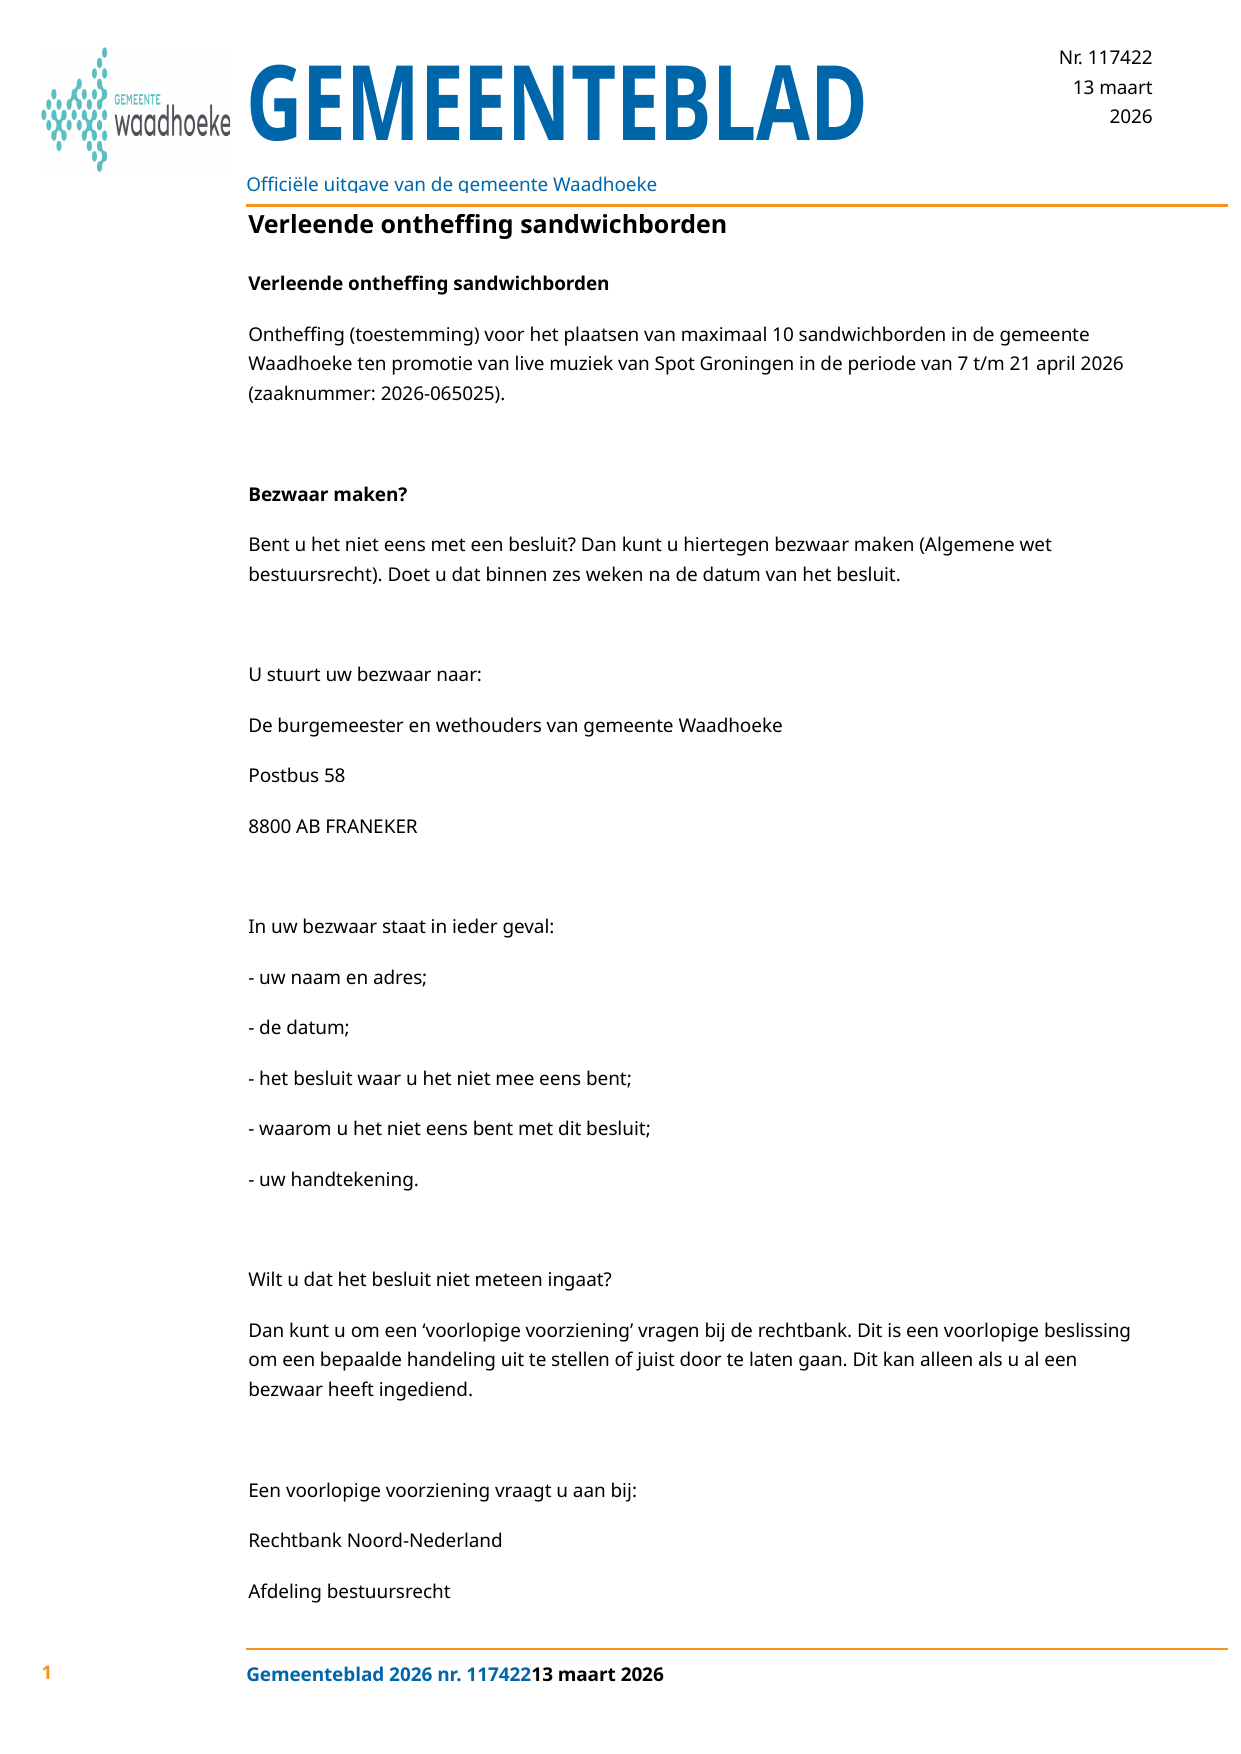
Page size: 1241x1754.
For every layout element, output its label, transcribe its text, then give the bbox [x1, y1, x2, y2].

text U stuurt uw bezwaar naar: [248, 662, 1152, 687]
text Verleende ontheffing sandwichborden [248, 270, 1152, 296]
text Wilt u dat het besluit niet meteen ingaat? [248, 1267, 1152, 1292]
text Postbus 58 [248, 762, 1152, 788]
text Ontheffing (toestemming) voor het plaatsen van maximaal 10 sandwichborden in de gemeente Waadhoeke ten promotie van live muziek van Spot Groningen in de periode van 7 t/m 21 april 2026 (zaaknummer: 2026-065025). [248, 321, 1152, 406]
text - het besluit waar u het niet mee eens bent; [248, 1065, 1152, 1091]
text Afdeling bestuursrecht [248, 1578, 1152, 1603]
text Dan kunt u om een ‘voorlopige voorziening’ vragen bij de rechtbank. Dit is een voorlopige beslissing om een bepaalde handeling uit te stellen of juist door te laten gaan. Dit kan alleen als u al een bezwaar heeft ingediend. [248, 1317, 1152, 1402]
text - uw naam en adres; [248, 964, 1152, 990]
text 8800 AB FRANEKER [248, 813, 1152, 838]
text - waarom u het niet eens bent met dit besluit; [248, 1115, 1152, 1141]
text Bezwaar maken? [248, 481, 1152, 506]
text In uw bezwaar staat in ieder geval: [248, 914, 1152, 939]
text Bent u het niet eens met een besluit? Dan kunt u hiertegen bezwaar maken (Algemene wet bestuursrecht). Doet u dat binnen zes weken na de datum van het besluit. [248, 531, 1152, 586]
picture [41, 47, 231, 172]
text De burgemeester en wethouders van gemeente Waadhoeke [248, 712, 1152, 738]
text Een voorlopige voorziening vraagt u aan bij: [248, 1477, 1152, 1503]
text Rechtbank Noord-Nederland [248, 1527, 1152, 1553]
text Verleende ontheffing sandwichborden [248, 207, 1152, 241]
text - de datum; [248, 1014, 1152, 1040]
text - uw handtekening. [248, 1166, 1152, 1191]
